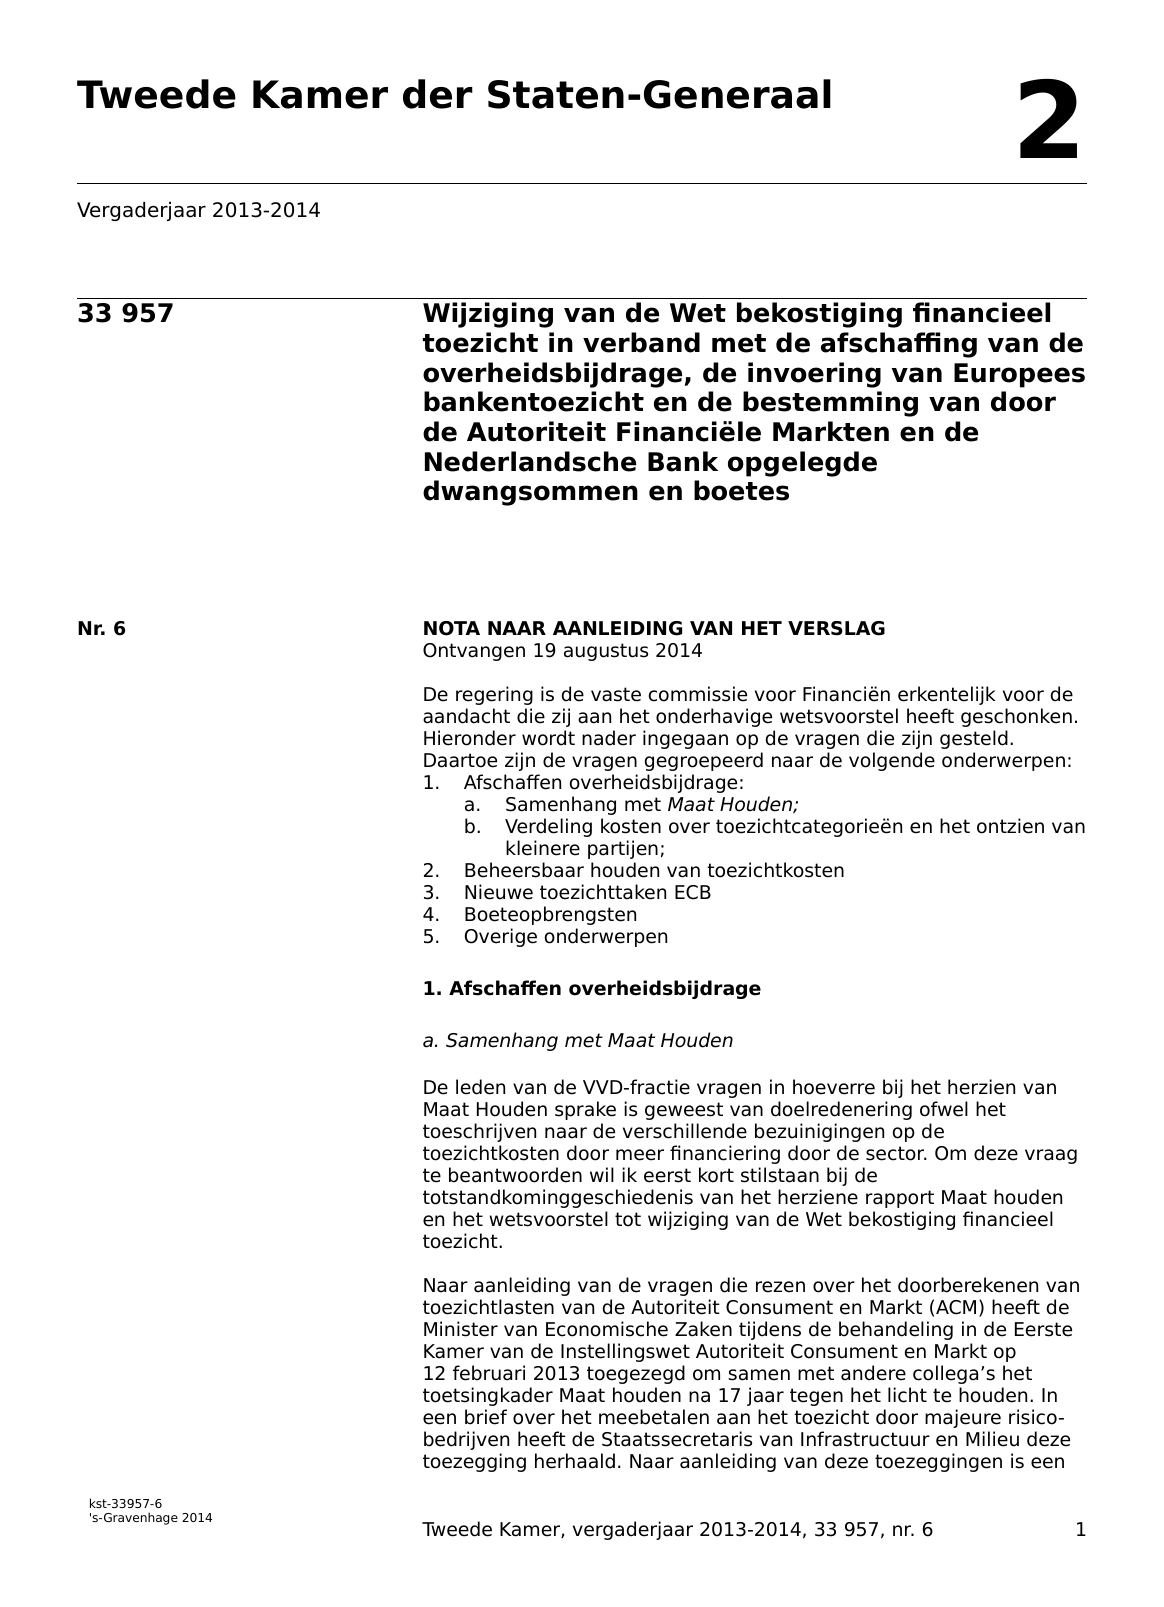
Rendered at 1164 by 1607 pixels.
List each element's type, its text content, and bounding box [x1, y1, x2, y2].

text kst-33957-6 [88, 1497, 323, 1511]
text De leden van de VVD-fractie vragen in hoeverre bij het herzien van Maat Houden sprake is geweest van doelredenering ofwel het toeschrijven naar de verschillende bezuinigingen op de toezichtkosten door meer financiering door de sector. Om deze vraag te beantwoorden wil ik eerst kort stilstaan bij de totstandkominggeschiedenis van het herziene rapport Maat houden en het wetsvoorstel tot wijziging van de Wet bekostiging financieel toezicht. [422, 1077, 1087, 1252]
text Naar aanleiding van de vragen die rezen over het doorberekenen van toezichtlasten van de Autoriteit Consument en Markt (ACM) heeft de Minister van Economische Zaken tijdens de behandeling in de Eerste Kamer van de Instellingswet Autoriteit Consument en Markt op 12 februari 2013 toegezegd om samen met andere collega’s het toetsingkader Maat houden na 17 jaar tegen het licht te houden. In een brief over het meebetalen aan het toezicht door majeure risico-bedrijven heeft de Staatssecretaris van Infrastructuur en Milieu deze toezegging herhaald. Naar aanleiding van deze toezeggingen is een [422, 1275, 1087, 1472]
text 3. Nieuwe toezichttaken ECB [422, 882, 1087, 904]
table_header Tweede Kamer der Staten-Generaal [77, 59, 886, 183]
text a. Samenhang met Maat Houden; [464, 794, 1087, 816]
table_header 2 [886, 59, 1087, 183]
table_cell Vergaderjaar 2013-2014 [77, 184, 1087, 298]
subtitle 33 957 Wijziging van de Wet bekostiging financieel toezicht in verband met de afschaffing van de overheidsbijdrage, de invoering van Europees bankentoezicht en de bestemming van door de Autoriteit Financiële Markten en de Nederlandsche Bank opgelegde dwangsommen en boetes [77, 299, 1087, 507]
subtitle 1. Afschaffen overheidsbijdrage [422, 978, 1087, 1000]
text De regering is de vaste commissie voor Financiën erkentelijk voor de aandacht die zij aan het onderhavige wetsvoorstel heeft geschonken. Hieronder wordt nader ingegaan op de vragen die zijn gesteld. Daartoe zijn de vragen gegroepeerd naar de volgende onderwerpen: [422, 684, 1087, 772]
text 4. Boeteopbrengsten [422, 904, 1087, 926]
text b. Verdeling kosten over toezichtcategorieën en het ontzien van kleinere partijen; [464, 816, 1087, 860]
subtitle a. Samenhang met Maat Houden [422, 1030, 1087, 1052]
text Ontvangen 19 augustus 2014 [422, 640, 1087, 662]
subtitle Nr. 6 NOTA NAAR AANLEIDING VAN HET VERSLAG [77, 618, 1087, 640]
text 2. Beheersbaar houden van toezichtkosten [422, 860, 1087, 882]
text 5. Overige onderwerpen [422, 926, 1087, 948]
text 's-Gravenhage 2014 [88, 1511, 323, 1525]
text 1. Afschaffen overheidsbijdrage: [422, 772, 1087, 794]
